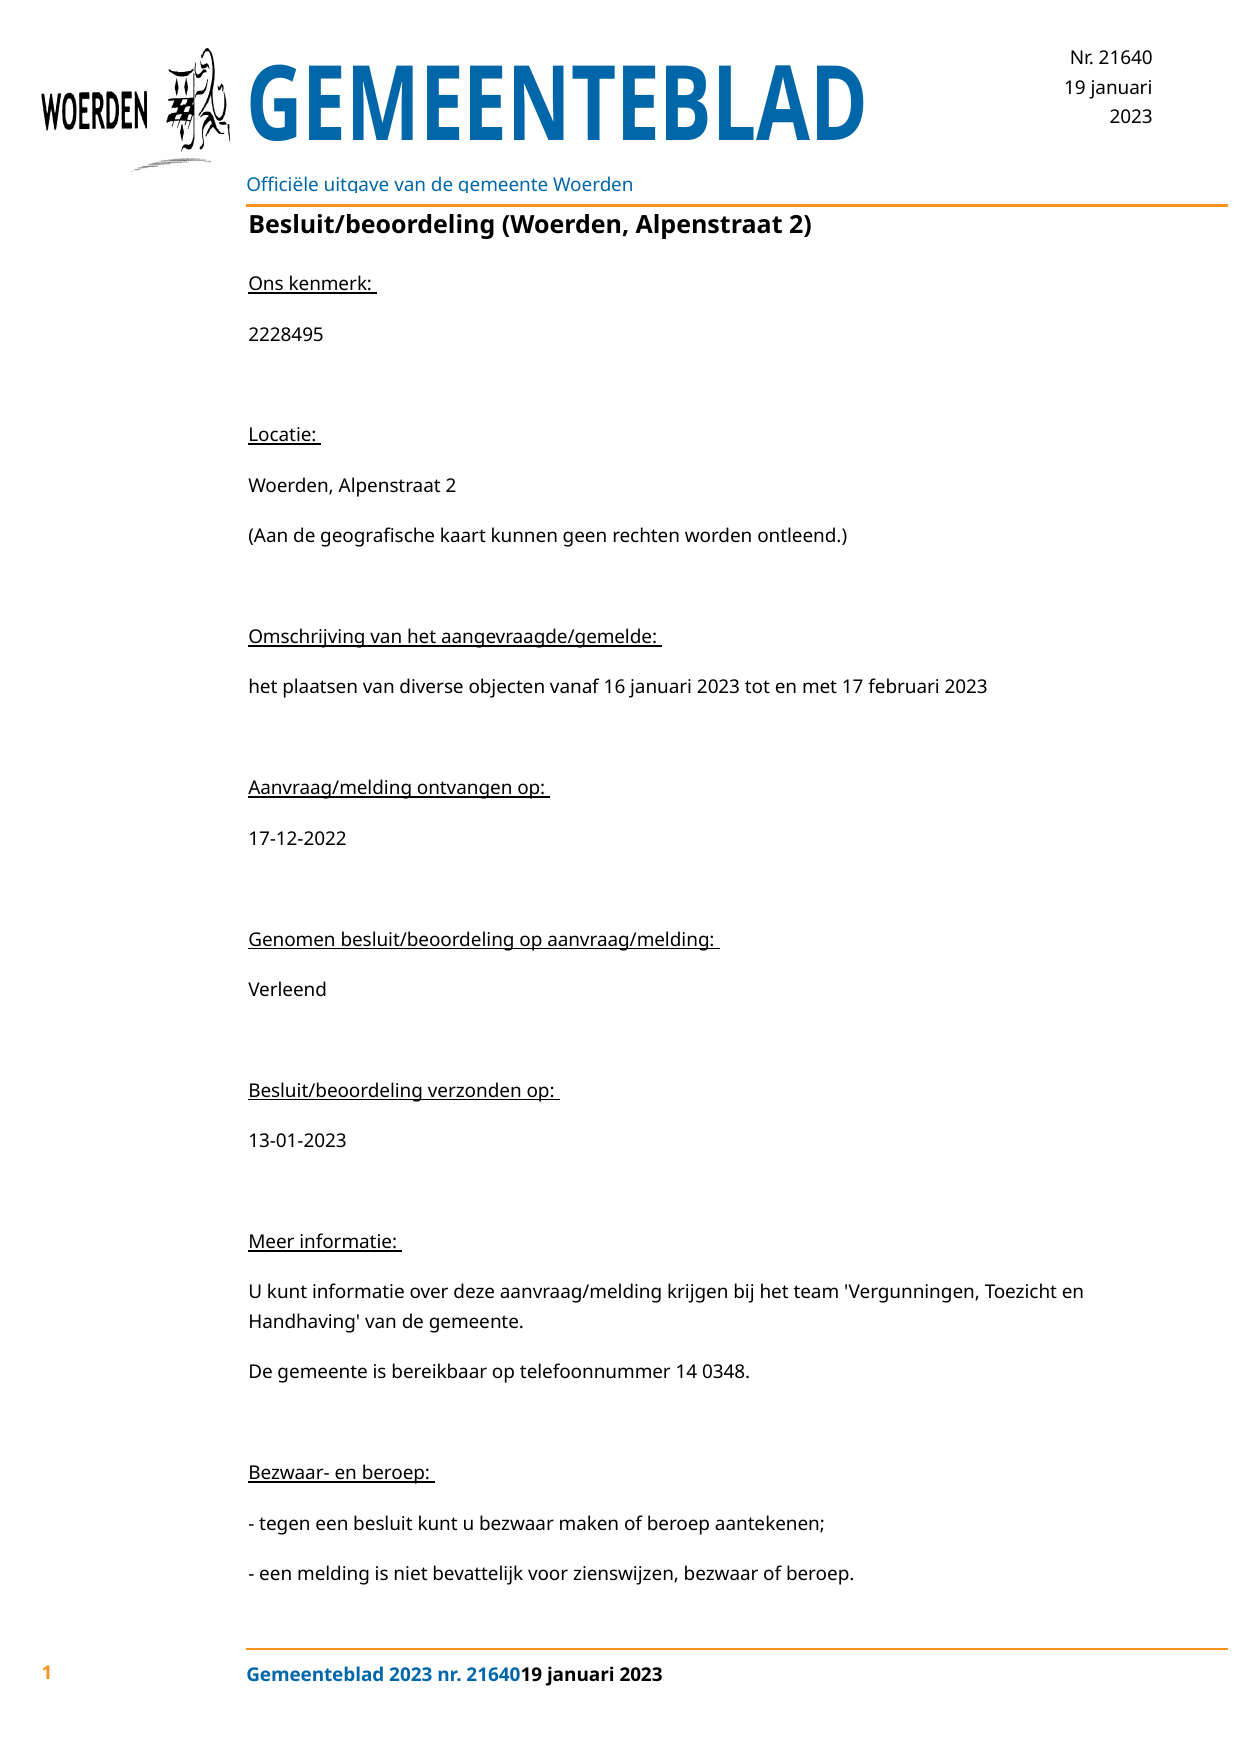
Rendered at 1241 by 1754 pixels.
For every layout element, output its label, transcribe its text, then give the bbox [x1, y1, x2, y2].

text Woerden, Alpenstraat 2 [248, 472, 1152, 498]
text Besluit/beoordeling verzonden op: [248, 1077, 1152, 1103]
text Bezwaar- en beroep: [248, 1459, 1152, 1485]
text Meer informatie: [248, 1228, 1152, 1254]
text Locatie: [248, 422, 1152, 447]
text Besluit/beoordeling (Woerden, Alpenstraat 2) [248, 207, 1152, 241]
text Ons kenmerk: [248, 270, 1152, 296]
text U kunt informatie over deze aanvraag/melding krijgen bij het team 'Vergunningen, Toezicht en Handhaving' van de gemeente. [248, 1279, 1152, 1334]
picture [41, 47, 231, 172]
text Genomen besluit/beoordeling op aanvraag/melding: [248, 926, 1152, 951]
text 13-01-2023 [248, 1127, 1152, 1153]
text Aanvraag/melding ontvangen op: [248, 774, 1152, 800]
text 17-12-2022 [248, 825, 1152, 851]
text 2228495 [248, 321, 1152, 346]
text - tegen een besluit kunt u bezwaar maken of beroep aantekenen; [248, 1510, 1152, 1536]
text - een melding is niet bevattelijk voor zienswijzen, bezwaar of beroep. [248, 1560, 1152, 1586]
text (Aan de geografische kaart kunnen geen rechten worden ontleend.) [248, 522, 1152, 548]
text het plaatsen van diverse objecten vanaf 16 januari 2023 tot en met 17 februari 2023 [248, 674, 1152, 699]
text Verleend [248, 976, 1152, 1002]
text De gemeente is bereikbaar op telefoonnummer 14 0348. [248, 1359, 1152, 1384]
text Omschrijving van het aangevraagde/gemelde: [248, 623, 1152, 649]
